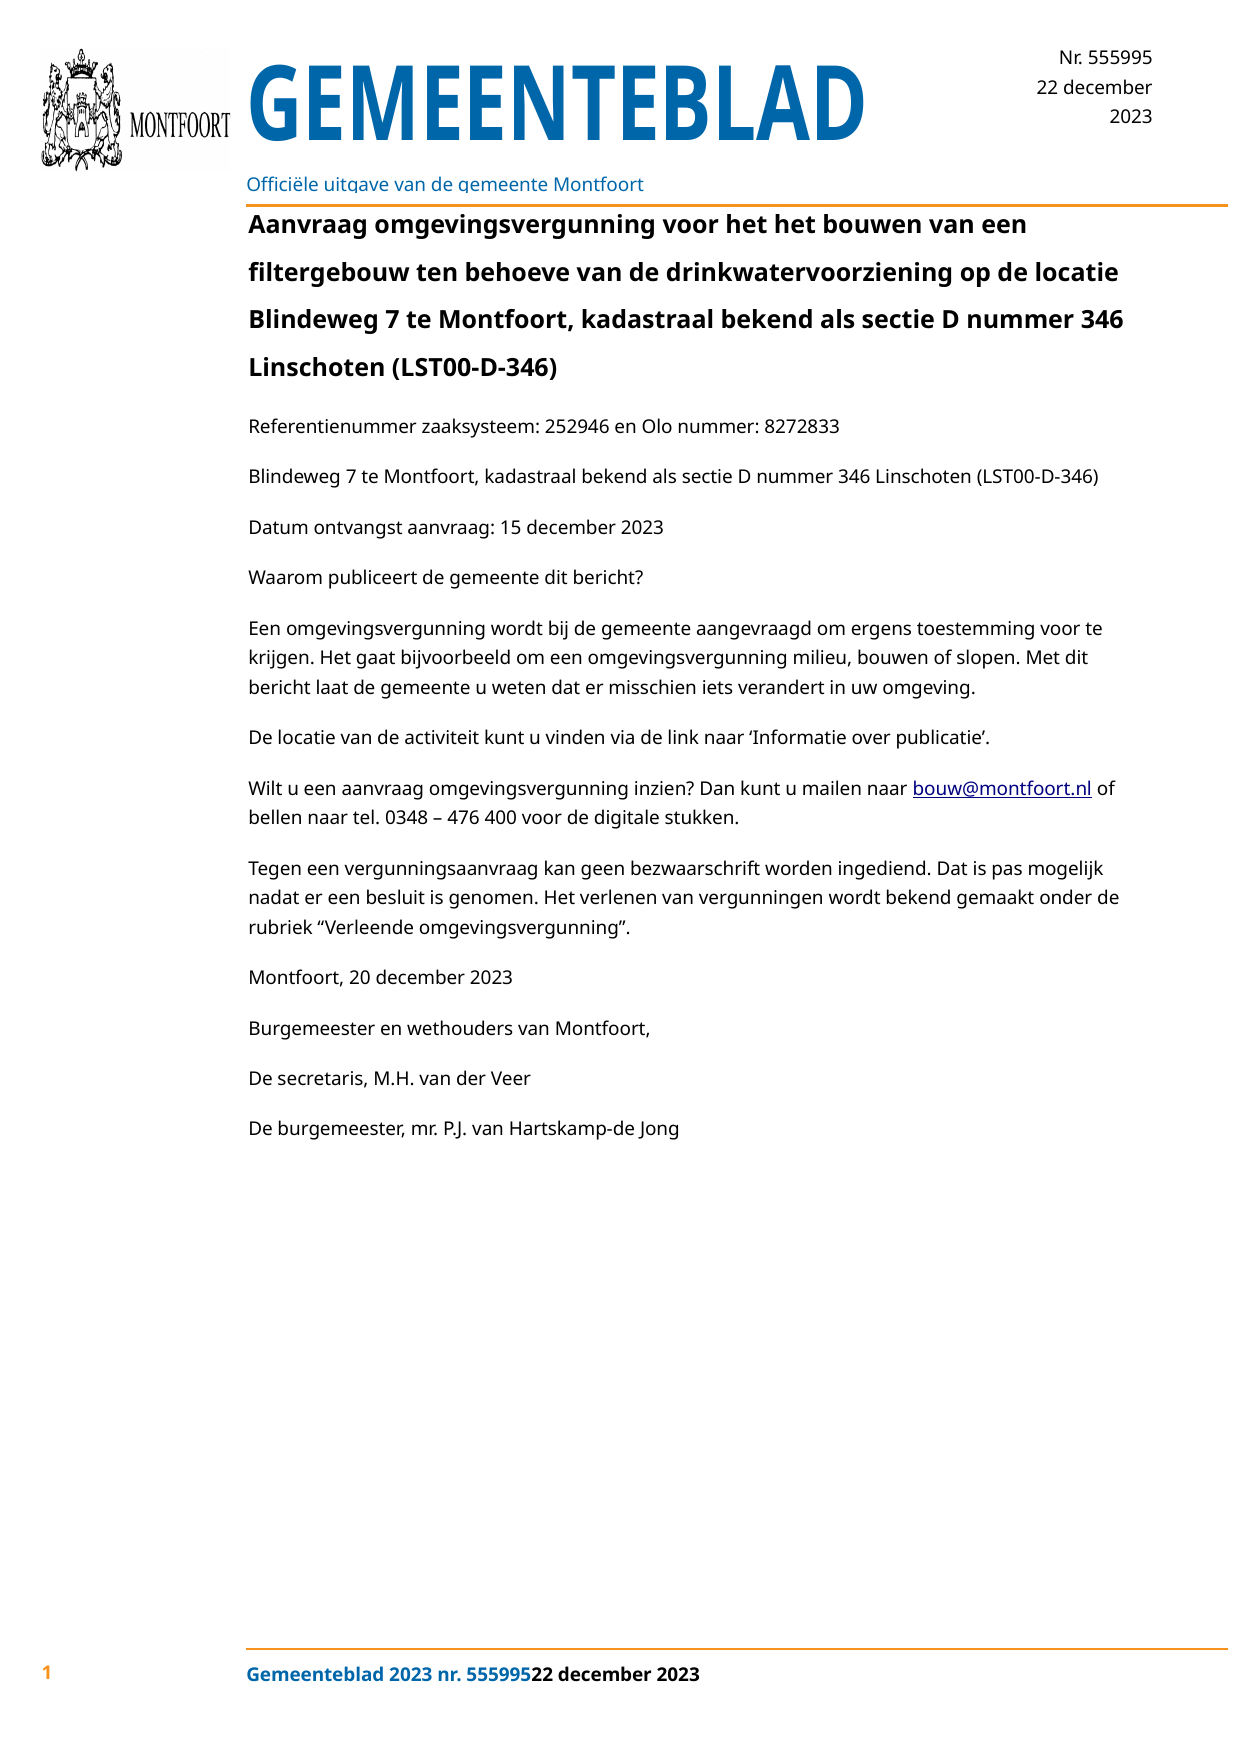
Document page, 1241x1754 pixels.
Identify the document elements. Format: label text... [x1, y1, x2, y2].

text De secretaris, M.H. van der Veer [248, 1065, 1152, 1091]
text Referentienummer zaaksysteem: 252946 en Olo nummer: 8272833 [248, 413, 1152, 439]
text Montfoort, 20 december 2023 [248, 964, 1152, 990]
text Aanvraag omgevingsvergunning voor het het bouwen van een filtergebouw ten behoeve van de drinkwatervoorziening op de locatie Blindeweg 7 te Montfoort, kadastraal bekend als sectie D nummer 346 Linschoten (LST00-D-346) [248, 207, 1152, 384]
picture [41, 47, 231, 172]
text Een omgevingsvergunning wordt bij de gemeente aangevraagd om ergens toestemming voor te krijgen. Het gaat bijvoorbeeld om een omgevingsvergunning milieu, bouwen of slopen. Met dit bericht laat de gemeente u weten dat er misschien iets verandert in uw omgeving. [248, 615, 1152, 700]
text Burgemeester en wethouders van Montfoort, [248, 1015, 1152, 1041]
text Datum ontvangst aanvraag: 15 december 2023 [248, 514, 1152, 540]
text Tegen een vergunningsaanvraag kan geen bezwaarschrift worden ingediend. Dat is pas mogelijk nadat er een besluit is genomen. Het verlenen van vergunningen wordt bekend gemaakt onder de rubriek “Verleende omgevingsvergunning”. [248, 855, 1152, 940]
text Waarom publiceert de gemeente dit bericht? [248, 564, 1152, 590]
text De locatie van de activiteit kunt u vinden via de link naar ‘Informatie over publicatie’. [248, 724, 1152, 750]
text De burgemeester, mr. P.J. van Hartskamp-de Jong [248, 1116, 1152, 1141]
text Blindeweg 7 te Montfoort, kadastraal bekend als sectie D nummer 346 Linschoten (LST00-D-346) [248, 463, 1152, 489]
text Wilt u een aanvraag omgevingsvergunning inzien? Dan kunt u mailen naar bouw@montfoort.nl of bellen naar tel. 0348 – 476 400 voor de digitale stukken. [248, 775, 1152, 830]
